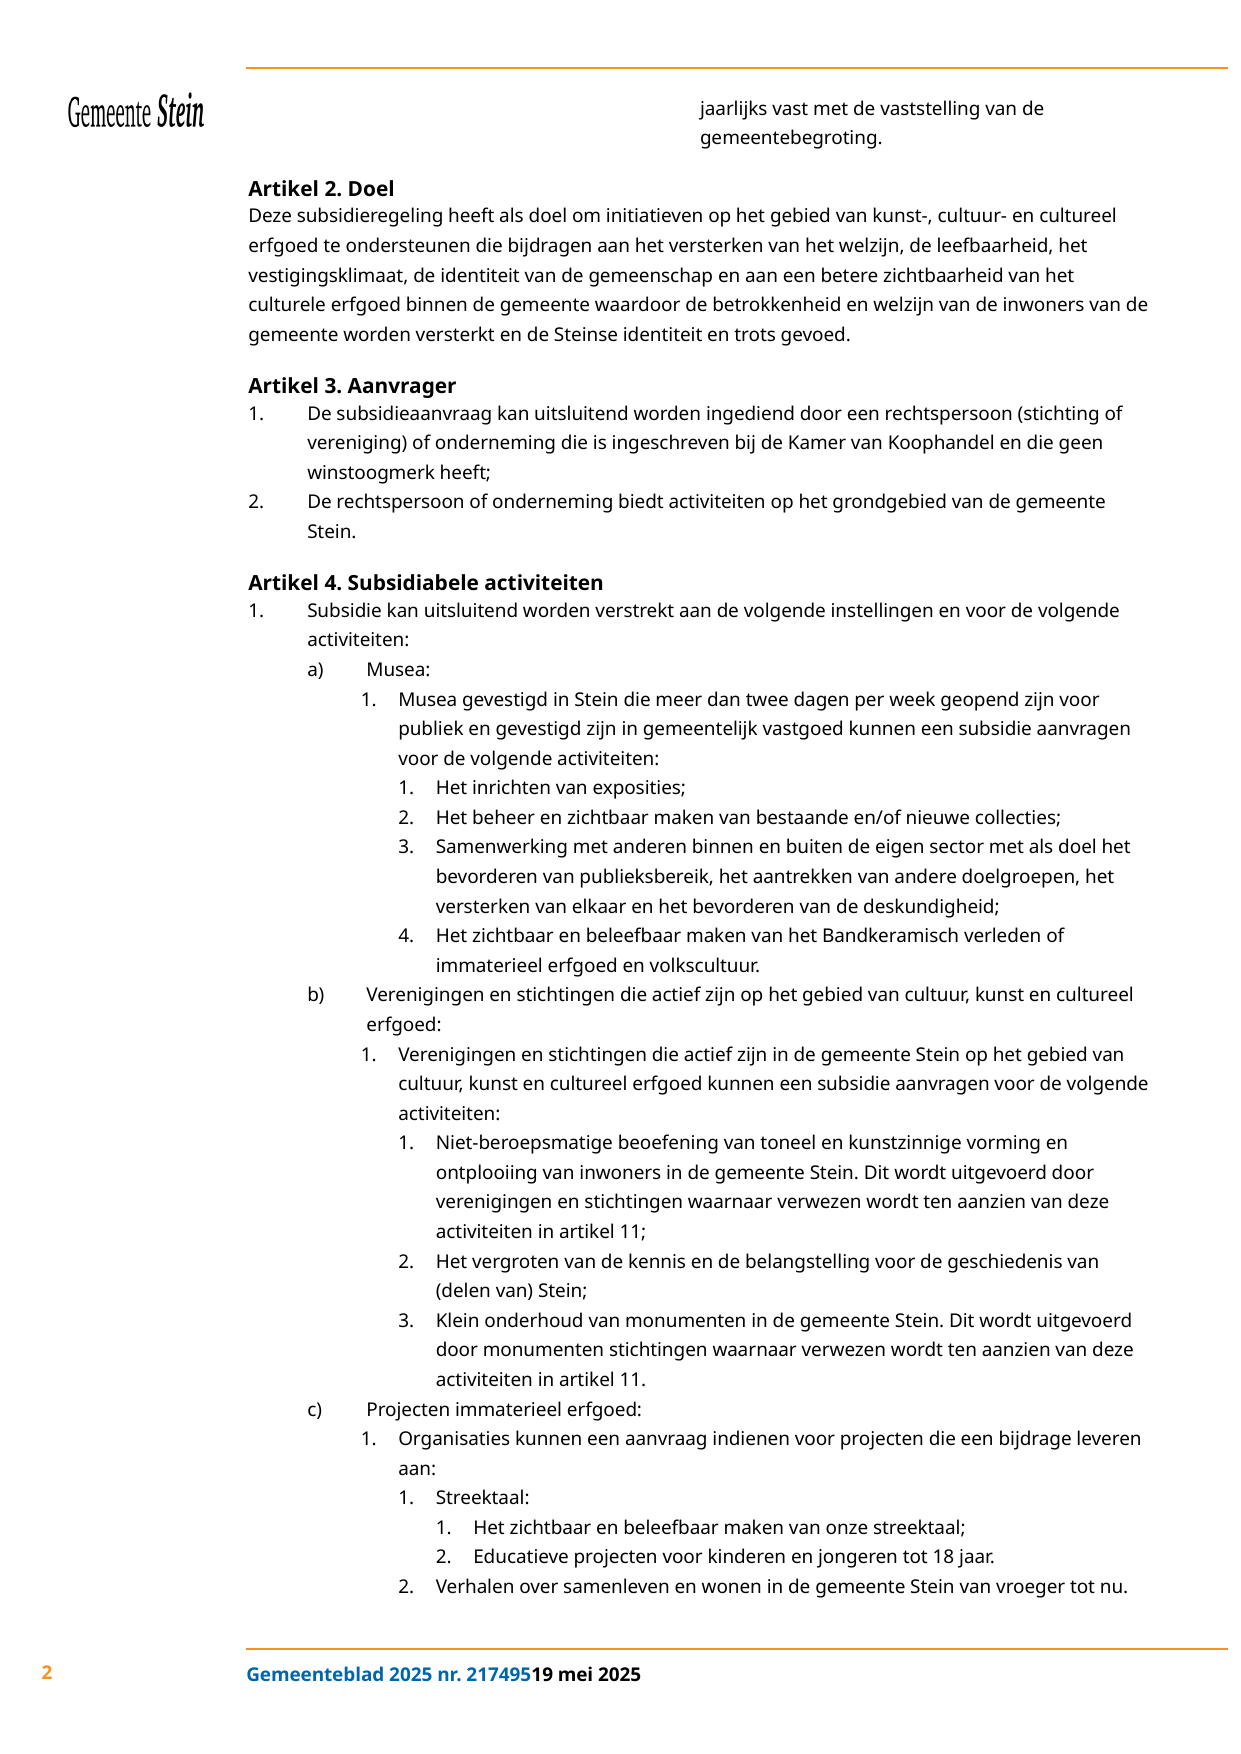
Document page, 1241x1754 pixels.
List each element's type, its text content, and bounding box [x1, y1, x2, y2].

list Projecten immaterieel erfgoed: [307, 1396, 1152, 1421]
list Musea gevestigd in Stein die meer dan twee dagen per week geopend zijn voor publiek en gevestigd zijn in gemeentelijk vastgoed kunnen een subsidie aanvragen voor de volgende activiteiten: [361, 686, 1152, 771]
picture [41, 47, 231, 172]
list Het zichtbaar en beleefbaar maken van onze streektaal; [436, 1514, 1152, 1540]
text Artikel 4. Subsidiabele activiteiten [248, 568, 1152, 597]
list Het vergroten van de kennis en de belangstelling voor de geschiedenis van (delen van) Stein; [398, 1248, 1152, 1303]
list Musea: [307, 656, 1152, 682]
list Verhalen over samenleven en wonen in de gemeente Stein van vroeger tot nu. [398, 1573, 1152, 1599]
list Subsidie kan uitsluitend worden verstrekt aan de volgende instellingen en voor de volgende activiteiten: [248, 597, 1152, 652]
text Artikel 2. Doel [248, 174, 1152, 203]
list De subsidieaanvraag kan uitsluitend worden ingediend door een rechtspersoon (stichting of vereniging) of onderneming die is ingeschreven bij de Kamer van Koophandel en die geen winstoogmerk heeft; [248, 400, 1152, 485]
text Deze subsidieregeling heeft als doel om initiatieven op het gebied van kunst-, cultuur- en cultureel erfgoed te ondersteunen die bijdragen aan het versterken van het welzijn, de leefbaarheid, het vestigingsklimaat, de identiteit van de gemeenschap en aan een betere zichtbaarheid van het culturele erfgoed binnen de gemeente waardoor de betrokkenheid en welzijn van de inwoners van de gemeente worden versterkt en de Steinse identiteit en trots gevoed. [248, 203, 1152, 347]
table_cell [248, 95, 700, 150]
list Niet-beroepsmatige beoefening van toneel en kunstzinnige vorming en ontplooiing van inwoners in de gemeente Stein. Dit wordt uitgevoerd door verenigingen en stichtingen waarnaar verwezen wordt ten aanzien van deze activiteiten in artikel 11; [398, 1129, 1152, 1244]
list Streektaal: [398, 1484, 1152, 1510]
list Organisaties kunnen een aanvraag indienen voor projecten die een bijdrage leveren aan: [361, 1425, 1152, 1481]
table_cell jaarlijks vast met de vaststelling van de gemeentebegroting. [700, 95, 1152, 150]
list Klein onderhoud van monumenten in de gemeente Stein. Dit wordt uitgevoerd door monumenten stichtingen waarnaar verwezen wordt ten aanzien van deze activiteiten in artikel 11. [398, 1307, 1152, 1392]
list Educatieve projecten voor kinderen en jongeren tot 18 jaar. [436, 1544, 1152, 1569]
text Artikel 3. Aanvrager [248, 371, 1152, 400]
list De rechtspersoon of onderneming biedt activiteiten op het grondgebied van de gemeente Stein. [248, 488, 1152, 544]
list Het beheer en zichtbaar maken van bestaande en/of nieuwe collecties; [398, 804, 1152, 830]
list Het zichtbaar en beleefbaar maken van het Bandkeramisch verleden of immaterieel erfgoed en volkscultuur. [398, 922, 1152, 978]
list Verenigingen en stichtingen die actief zijn in de gemeente Stein op het gebied van cultuur, kunst en cultureel erfgoed kunnen een subsidie aanvragen voor de volgende activiteiten: [361, 1041, 1152, 1126]
list Het inrichten van exposities; [398, 774, 1152, 800]
list Verenigingen en stichtingen die actief zijn op het gebied van cultuur, kunst en cultureel erfgoed: [307, 982, 1152, 1037]
list Samenwerking met anderen binnen en buiten de eigen sector met als doel het bevorderen van publieksbereik, het aantrekken van andere doelgroepen, het versterken van elkaar en het bevorderen van de deskundigheid; [398, 834, 1152, 918]
